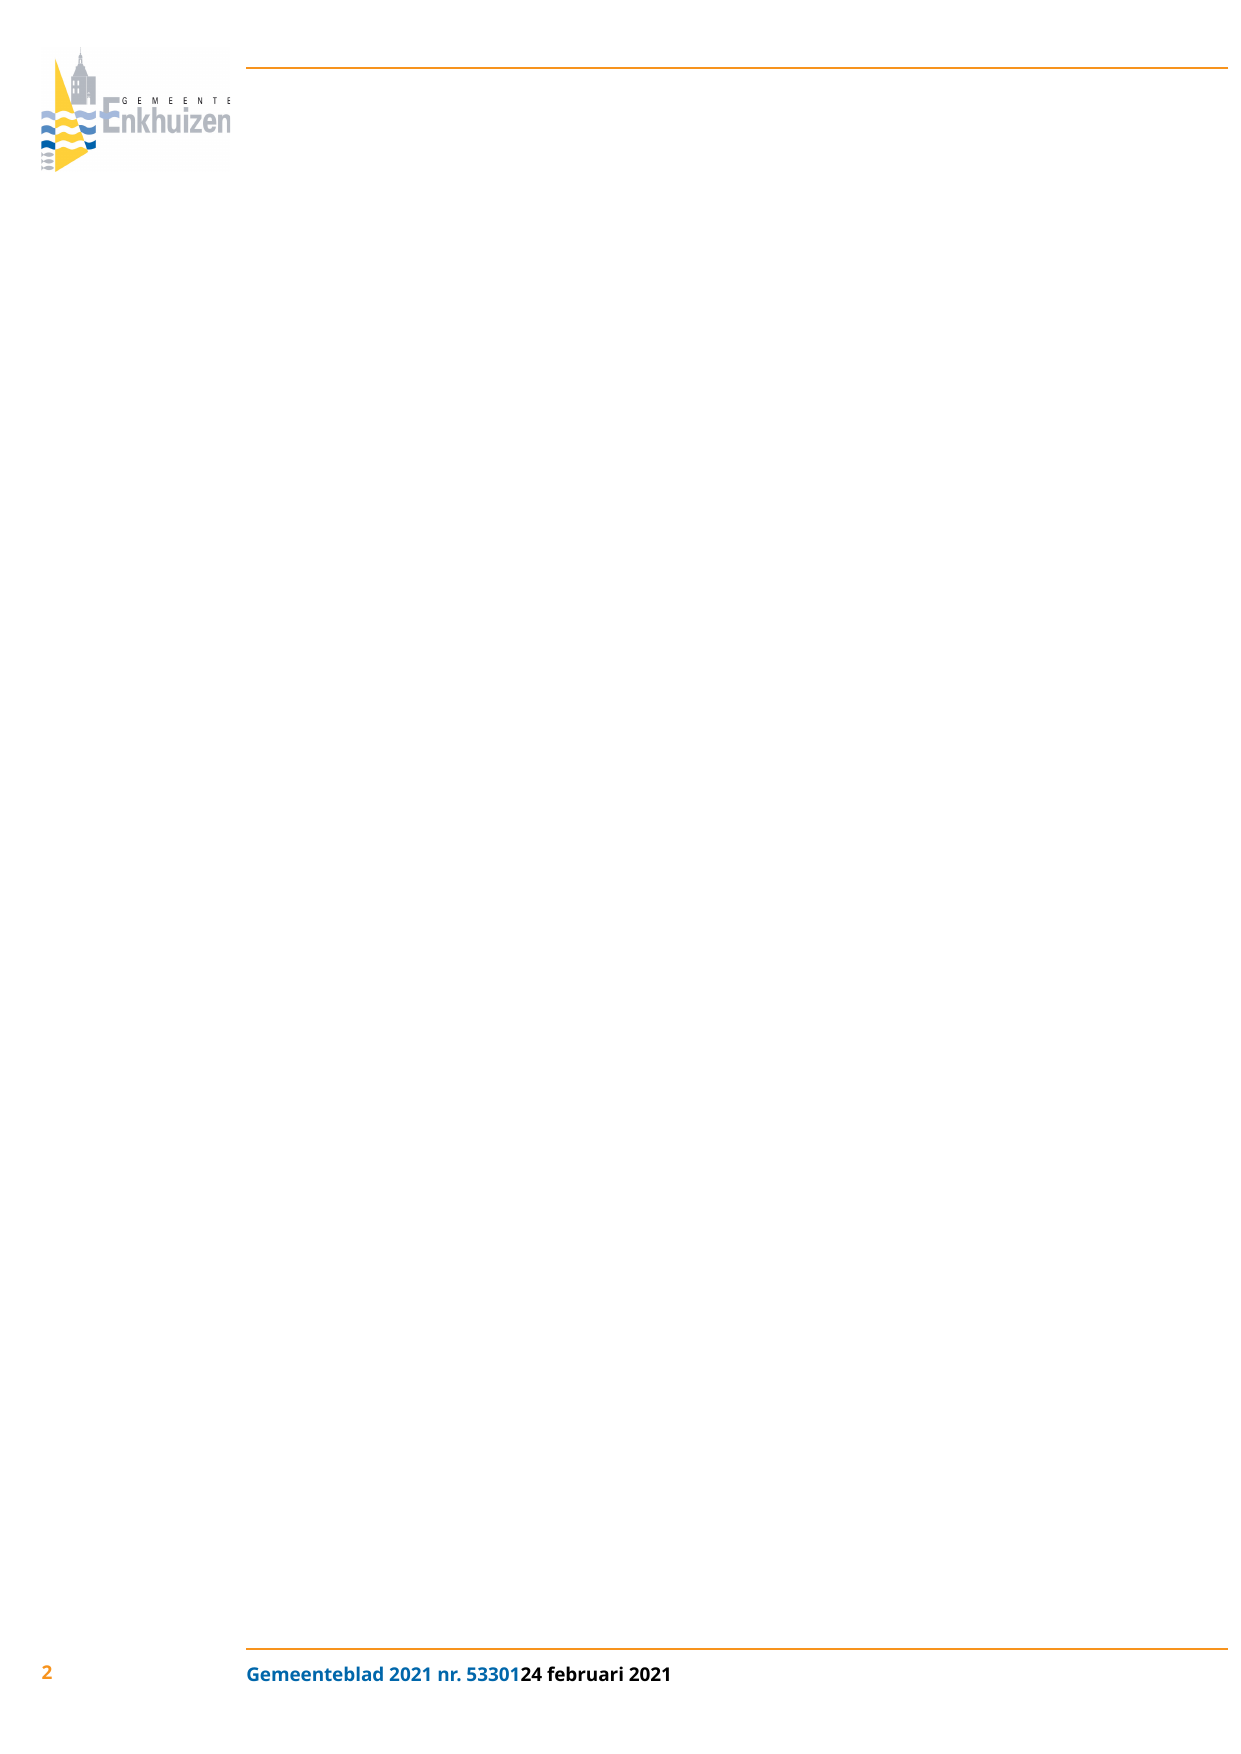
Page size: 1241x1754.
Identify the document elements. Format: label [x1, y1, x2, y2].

picture [41, 47, 231, 172]
